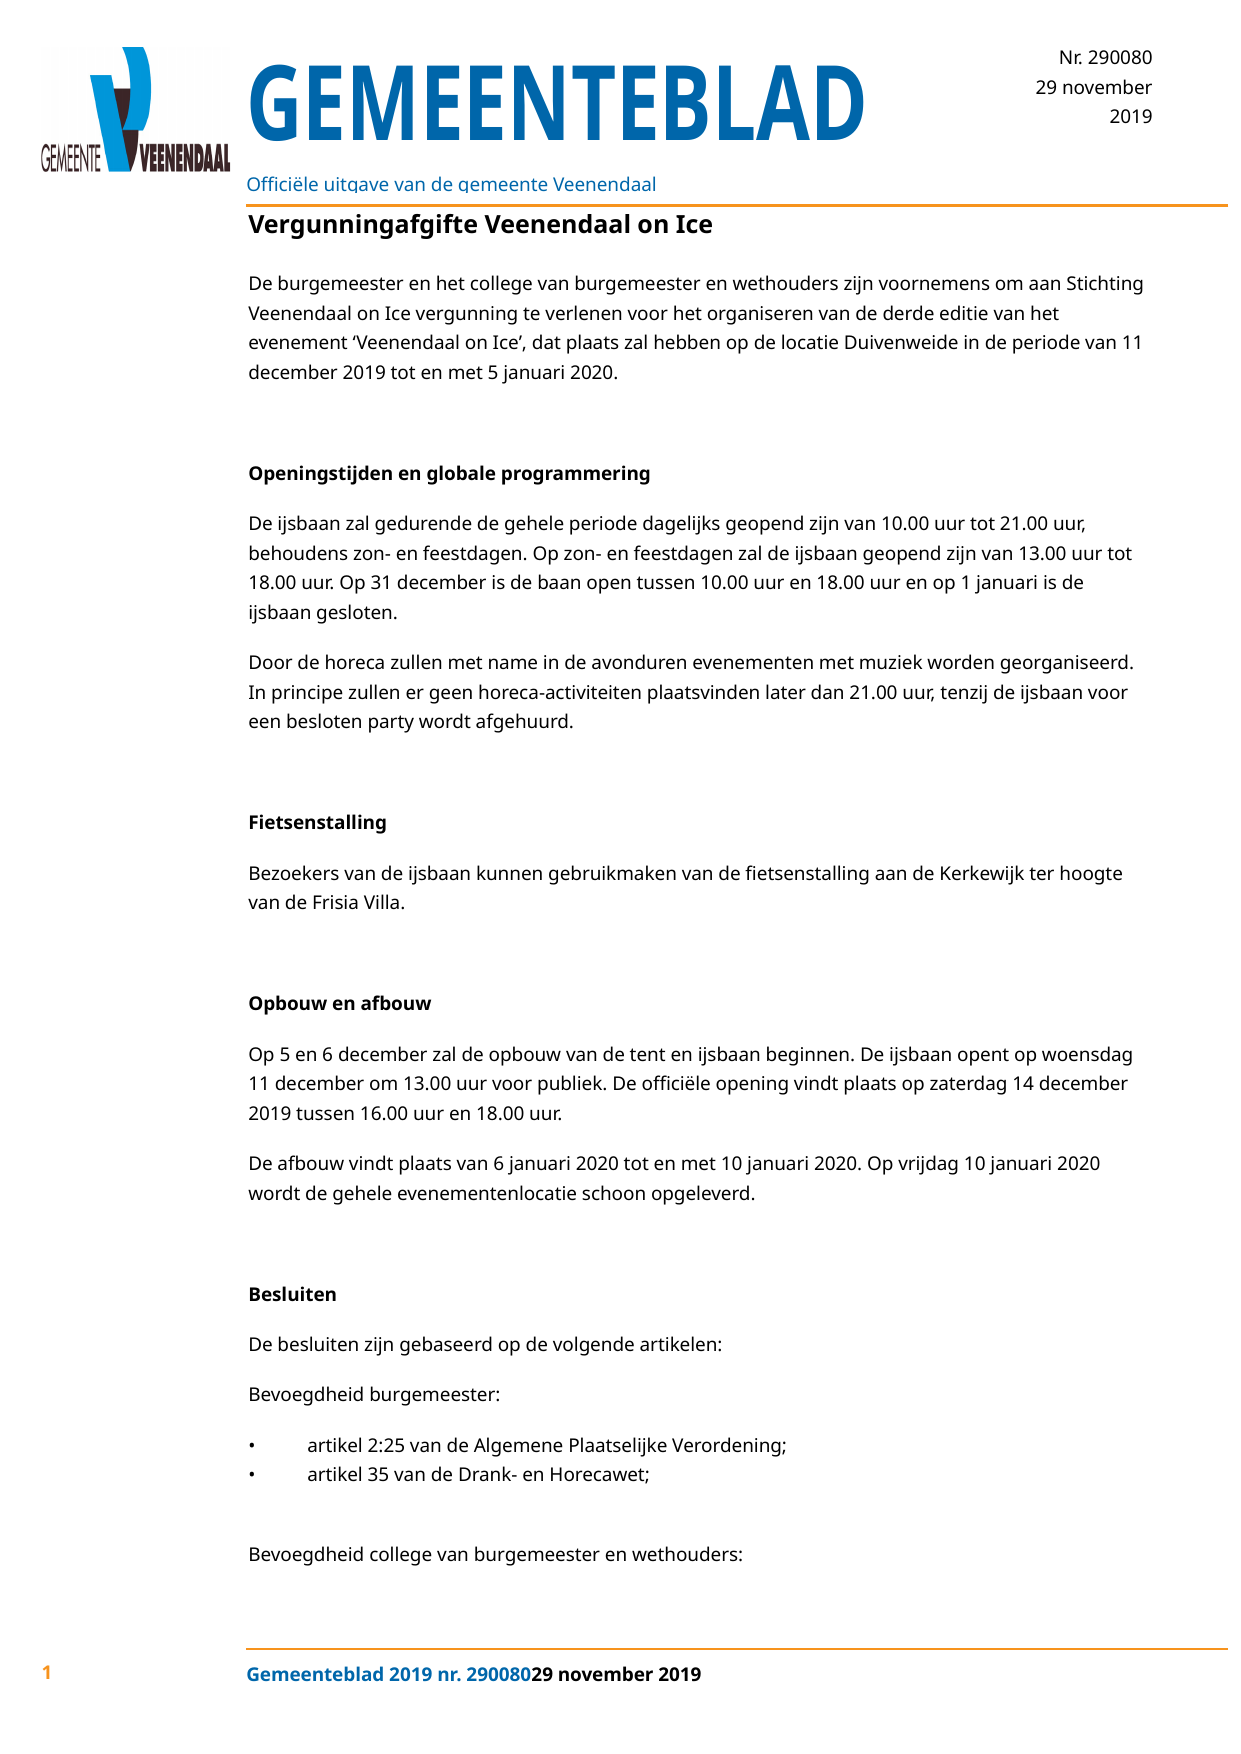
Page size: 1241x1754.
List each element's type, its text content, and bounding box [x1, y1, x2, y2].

text Besluiten [248, 1281, 1152, 1306]
text Openingstijden en globale programmering [248, 460, 1152, 486]
text Fietsenstalling [248, 809, 1152, 835]
text De besluiten zijn gebaseerd op de volgende artikelen: [248, 1331, 1152, 1357]
picture [41, 47, 130, 172]
list artikel 2:25 van de Algemene Plaatselijke Verordening; [248, 1432, 1152, 1458]
text Op 5 en 6 december zal de opbouw van de tent en ijsbaan beginnen. De ijsbaan opent op woensdag 11 december om 13.00 uur voor publiek. De officiële opening vindt plaats op zaterdag 14 december 2019 tussen 16.00 uur en 18.00 uur. [248, 1041, 1152, 1126]
text Bevoegdheid college van burgemeester en wethouders: [248, 1542, 1152, 1567]
text De burgemeester en het college van burgemeester en wethouders zijn voornemens om aan Stichting Veenendaal on Ice vergunning te verlenen voor het organiseren van de derde editie van het evenement ‘Veenendaal on Ice’, dat plaats zal hebben op de locatie Duivenweide in de periode van 11 december 2019 tot en met 5 januari 2020. [248, 270, 1152, 385]
text Opbouw en afbouw [248, 990, 1152, 1016]
text Bezoekers van de ijsbaan kunnen gebruikmaken van de fietsenstalling aan de Kerkewijk ter hoogte van de Frisia Villa. [248, 860, 1152, 915]
text Door de horeca zullen met name in de avonduren evenementen met muziek worden georganiseerd. In principe zullen er geen horeca-activiteiten plaatsvinden later dan 21.00 uur, tenzij de ijsbaan voor een besloten party wordt afgehuurd. [248, 649, 1152, 734]
text De ijsbaan zal gedurende de gehele periode dagelijks geopend zijn van 10.00 uur tot 21.00 uur, behoudens zon- en feestdagen. Op zon- en feestdagen zal de ijsbaan geopend zijn van 13.00 uur tot 18.00 uur. Op 31 december is de baan open tussen 10.00 uur en 18.00 uur en op 1 januari is de ijsbaan gesloten. [248, 510, 1152, 625]
text Vergunningafgifte Veenendaal on Ice [248, 207, 1152, 241]
text De afbouw vindt plaats van 6 januari 2020 tot en met 10 januari 2020. Op vrijdag 10 januari 2020 wordt de gehele evenementenlocatie schoon opgeleverd. [248, 1150, 1152, 1206]
list artikel 35 van de Drank- en Horecawet; [248, 1462, 1152, 1487]
text Bevoegdheid burgemeester: [248, 1382, 1152, 1407]
picture [123, 47, 231, 172]
